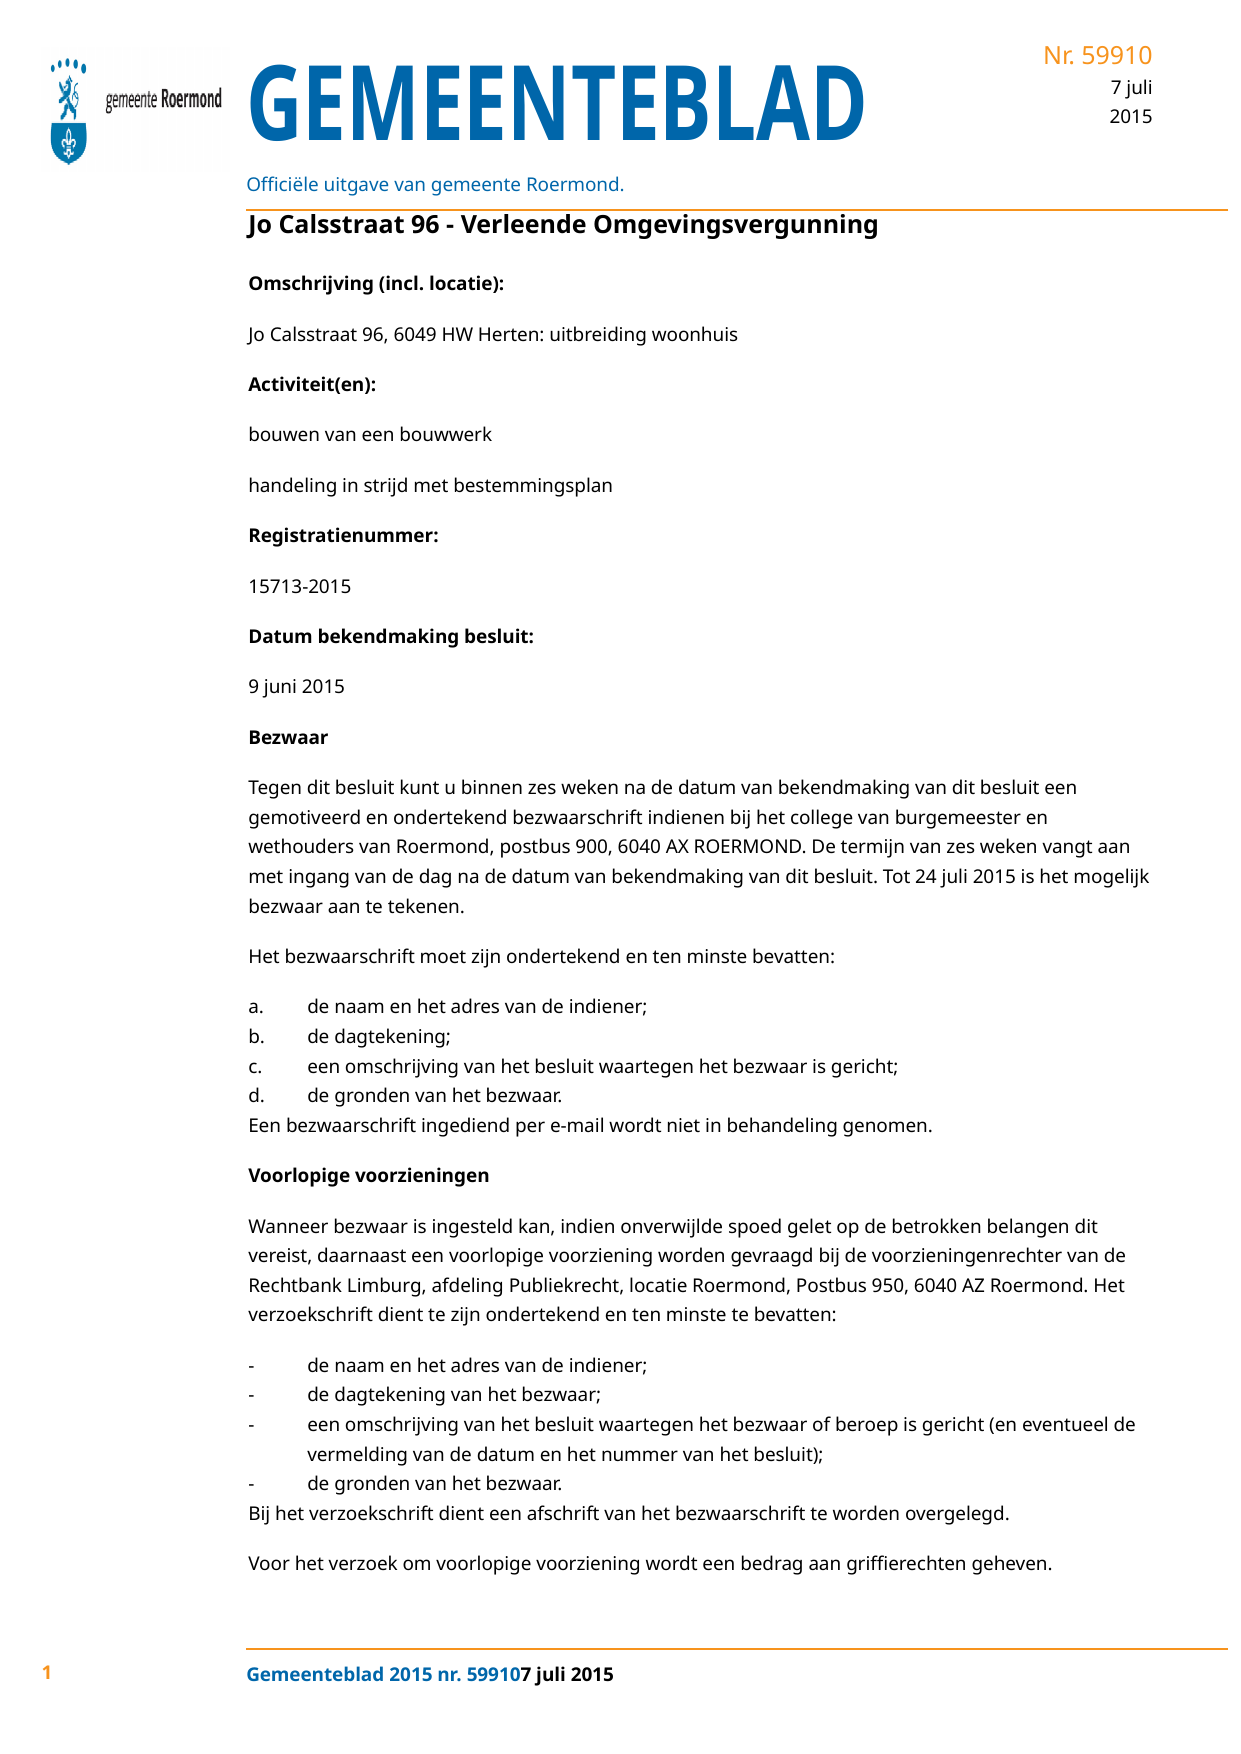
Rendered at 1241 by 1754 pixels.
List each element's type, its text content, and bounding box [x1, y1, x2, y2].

text Jo Calsstraat 96 - Verleende Omgevingsvergunning [248, 211, 1152, 241]
text bouwen van een bouwwerk [248, 422, 1152, 447]
list de naam en het adres van de indiener; [248, 1352, 1152, 1378]
list de gronden van het bezwaar. [248, 1082, 1152, 1108]
text Registratienummer: [248, 522, 1152, 548]
list een omschrijving van het besluit waartegen het bezwaar of beroep is gericht (en eventueel de vermelding van de datum en het nummer van het besluit); [248, 1411, 1152, 1466]
list de dagtekening van het bezwaar; [248, 1382, 1152, 1407]
text Een bezwaarschrift ingediend per e-mail wordt niet in behandeling genomen. [248, 1112, 1152, 1138]
list de gronden van het bezwaar. [248, 1470, 1152, 1496]
list een omschrijving van het besluit waartegen het bezwaar is gericht; [248, 1053, 1152, 1078]
picture [41, 47, 231, 172]
text Bezwaar [248, 724, 1152, 750]
text Voor het verzoek om voorlopige voorziening wordt een bedrag aan griffierechten geheven. [248, 1550, 1152, 1576]
text Wanneer bezwaar is ingesteld kan, indien onverwijlde spoed gelet op de betrokken belangen dit vereist, daarnaast een voorlopige voorziening worden gevraagd bij de voorzieningenrechter van de Rechtbank Limburg, afdeling Publiekrecht, locatie Roermond, Postbus 950, 6040 AZ Roermond. Het verzoekschrift dient te zijn ondertekend en ten minste te bevatten: [248, 1213, 1152, 1327]
text Het bezwaarschrift moet zijn ondertekend en ten minste bevatten: [248, 943, 1152, 969]
text Activiteit(en): [248, 371, 1152, 397]
text 15713-2015 [248, 573, 1152, 598]
text Datum bekendmaking besluit: [248, 623, 1152, 649]
text Bij het verzoekschrift dient een afschrift van het bezwaarschrift te worden overgelegd. [248, 1500, 1152, 1526]
list de dagtekening; [248, 1023, 1152, 1049]
text Omschrijving (incl. locatie): [248, 270, 1152, 296]
text handeling in strijd met bestemmingsplan [248, 472, 1152, 498]
text Tegen dit besluit kunt u binnen zes weken na de datum van bekendmaking van dit besluit een gemotiveerd en ondertekend bezwaarschrift indienen bij het college van burgemeester en wethouders van Roermond, postbus 900, 6040 AX ROERMOND. De termijn van zes weken vangt aan met ingang van de dag na de datum van bekendmaking van dit besluit. Tot 24 juli 2015 is het mogelijk bezwaar aan te tekenen. [248, 774, 1152, 918]
text Voorlopige voorzieningen [248, 1162, 1152, 1188]
text Jo Calsstraat 96, 6049 HW Herten: uitbreiding woonhuis [248, 321, 1152, 346]
list de naam en het adres van de indiener; [248, 994, 1152, 1019]
text 9 juni 2015 [248, 674, 1152, 699]
